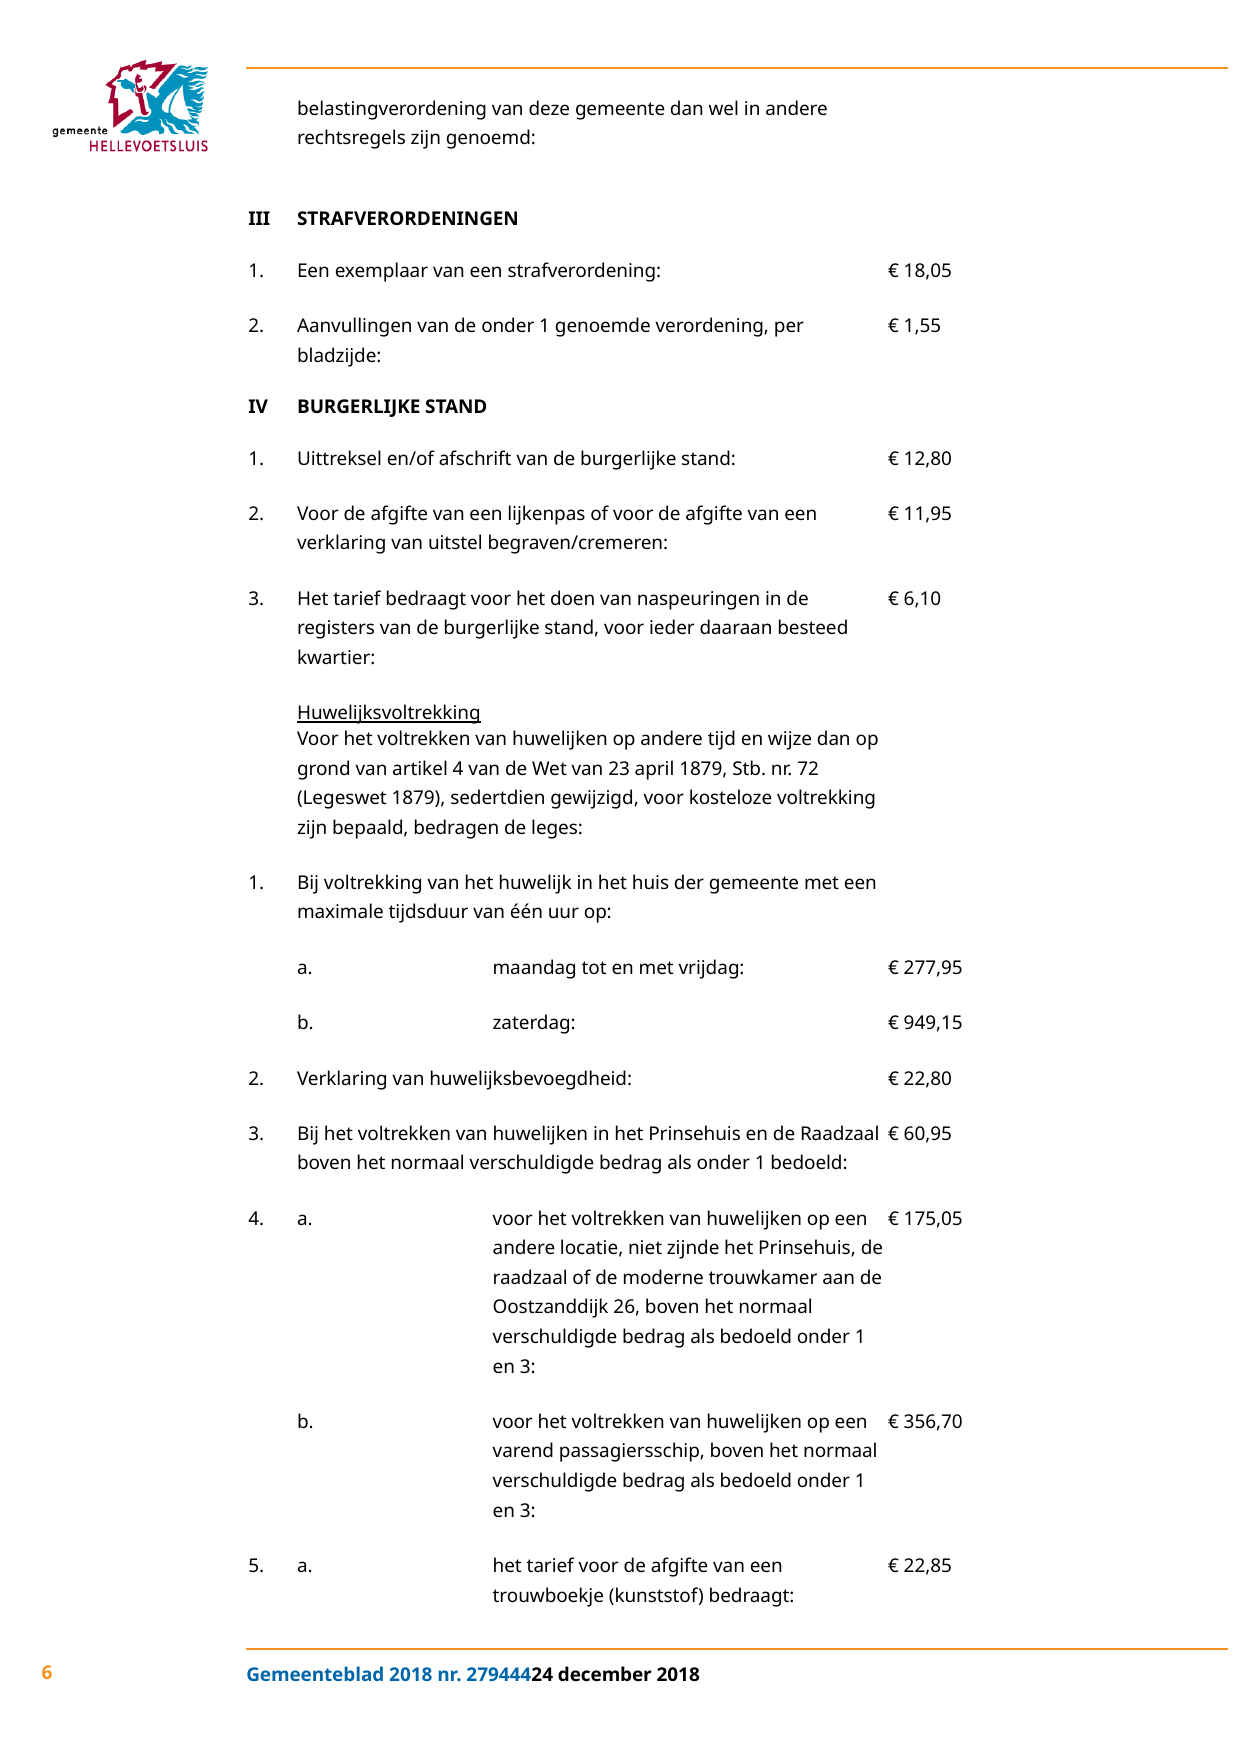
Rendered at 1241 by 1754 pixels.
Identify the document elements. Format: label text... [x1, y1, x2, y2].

table_cell € 6,10 [888, 585, 1152, 699]
table_cell 2. [248, 1065, 297, 1120]
table_cell [248, 180, 297, 205]
table_cell 1. [248, 445, 297, 500]
table_cell [888, 869, 1152, 954]
table_cell III [248, 205, 297, 231]
table_cell 3. [248, 1120, 297, 1205]
table_cell Voor de afgifte van een lijkenpas of voor de afgifte van een verklaring van uitstel begraven/cremeren: [297, 500, 888, 585]
table_cell [888, 419, 1152, 445]
table_cell [248, 231, 297, 257]
table_cell STRAFVERORDENINGEN [297, 205, 888, 231]
table_cell [297, 419, 888, 445]
table_cell € 60,95 [888, 1120, 1152, 1205]
table_cell [248, 419, 297, 445]
table_cell BURGERLIJKE STAND [297, 393, 888, 419]
table_cell [888, 205, 1152, 231]
table_cell [297, 180, 888, 205]
table_cell Voor het voltrekken van huwelijken op andere tijd en wijze dan op grond van artikel 4 van de Wet van 23 april 1879, Stb. nr. 72 (Legeswet 1879), sedertdien gewijzigd, voor kosteloze voltrekking zijn bepaald, bedragen de leges: [297, 725, 888, 869]
table_cell Huwelijksvoltrekking [297, 699, 888, 725]
table_cell Het tarief bedraagt voor het doen van naspeuringen in de registers van de burgerlijke stand, voor ieder daaraan besteed kwartier: [297, 585, 888, 699]
table_cell [248, 699, 297, 725]
table_cell belastingverordening van deze gemeente dan wel in andere rechtsregels zijn genoemd: [297, 95, 888, 180]
table_cell 4. [248, 1205, 297, 1408]
table_cell 1. [248, 869, 297, 954]
table_cell b. [297, 1009, 492, 1065]
table_cell [888, 368, 1152, 393]
table_cell voor het voltrekken van huwelijken op een varend passagiersschip, boven het normaal verschuldigde bedrag als bedoeld onder 1 en 3: [493, 1408, 888, 1552]
table_cell € 1,55 [888, 312, 1152, 367]
table_cell a. [297, 954, 492, 1009]
table_cell IV [248, 393, 297, 419]
table_cell [888, 95, 1152, 180]
table_cell [248, 954, 297, 1009]
table_cell € 12,80 [888, 445, 1152, 500]
table_cell Aanvullingen van de onder 1 genoemde verordening, per bladzijde: [297, 312, 888, 367]
table_cell Bij voltrekking van het huwelijk in het huis der gemeente met een maximale tijdsduur van één uur op: [297, 869, 888, 954]
table_cell € 277,95 [888, 954, 1152, 1009]
table_cell [888, 231, 1152, 257]
table_cell voor het voltrekken van huwelijken op een andere locatie, niet zijnde het Prinsehuis, de raadzaal of de moderne trouwkamer aan de Oostzanddijk 26, boven het normaal verschuldigde bedrag als bedoeld onder 1 en 3: [493, 1205, 888, 1408]
table_cell 2. [248, 312, 297, 367]
table_cell € 22,85 [888, 1552, 1152, 1607]
table_cell [248, 95, 297, 180]
table_cell € 11,95 [888, 500, 1152, 585]
table_cell 1. [248, 257, 297, 312]
table_cell € 356,70 [888, 1408, 1152, 1552]
table_cell a. [297, 1205, 492, 1408]
table_cell b. [297, 1408, 492, 1552]
table_cell € 18,05 [888, 257, 1152, 312]
table_cell [248, 1009, 297, 1065]
table_cell [248, 368, 297, 393]
table_cell [297, 368, 888, 393]
table_cell Een exemplaar van een strafverordening: [297, 257, 888, 312]
table_cell 2. [248, 500, 297, 585]
table_cell Uittreksel en/of afschrift van de burgerlijke stand: [297, 445, 888, 500]
table_cell [888, 393, 1152, 419]
table_cell [888, 725, 1152, 869]
table_cell [248, 1408, 297, 1552]
table_cell het tarief voor de afgifte van een trouwboekje (kunststof) bedraagt: [493, 1552, 888, 1607]
table_cell [248, 725, 297, 869]
table_cell € 22,80 [888, 1065, 1152, 1120]
picture [41, 47, 231, 172]
table_cell 3. [248, 585, 297, 699]
table_cell 5. [248, 1552, 297, 1607]
table_cell [888, 699, 1152, 725]
table_cell maandag tot en met vrijdag: [493, 954, 888, 1009]
table_cell [888, 180, 1152, 205]
table_cell Verklaring van huwelijksbevoegdheid: [297, 1065, 888, 1120]
table_cell Bij het voltrekken van huwelijken in het Prinsehuis en de Raadzaal boven het normaal verschuldigde bedrag als onder 1 bedoeld: [297, 1120, 888, 1205]
table_cell [297, 231, 888, 257]
table_cell € 949,15 [888, 1009, 1152, 1065]
table_cell zaterdag: [493, 1009, 888, 1065]
table_cell € 175,05 [888, 1205, 1152, 1408]
table_cell a. [297, 1552, 492, 1607]
